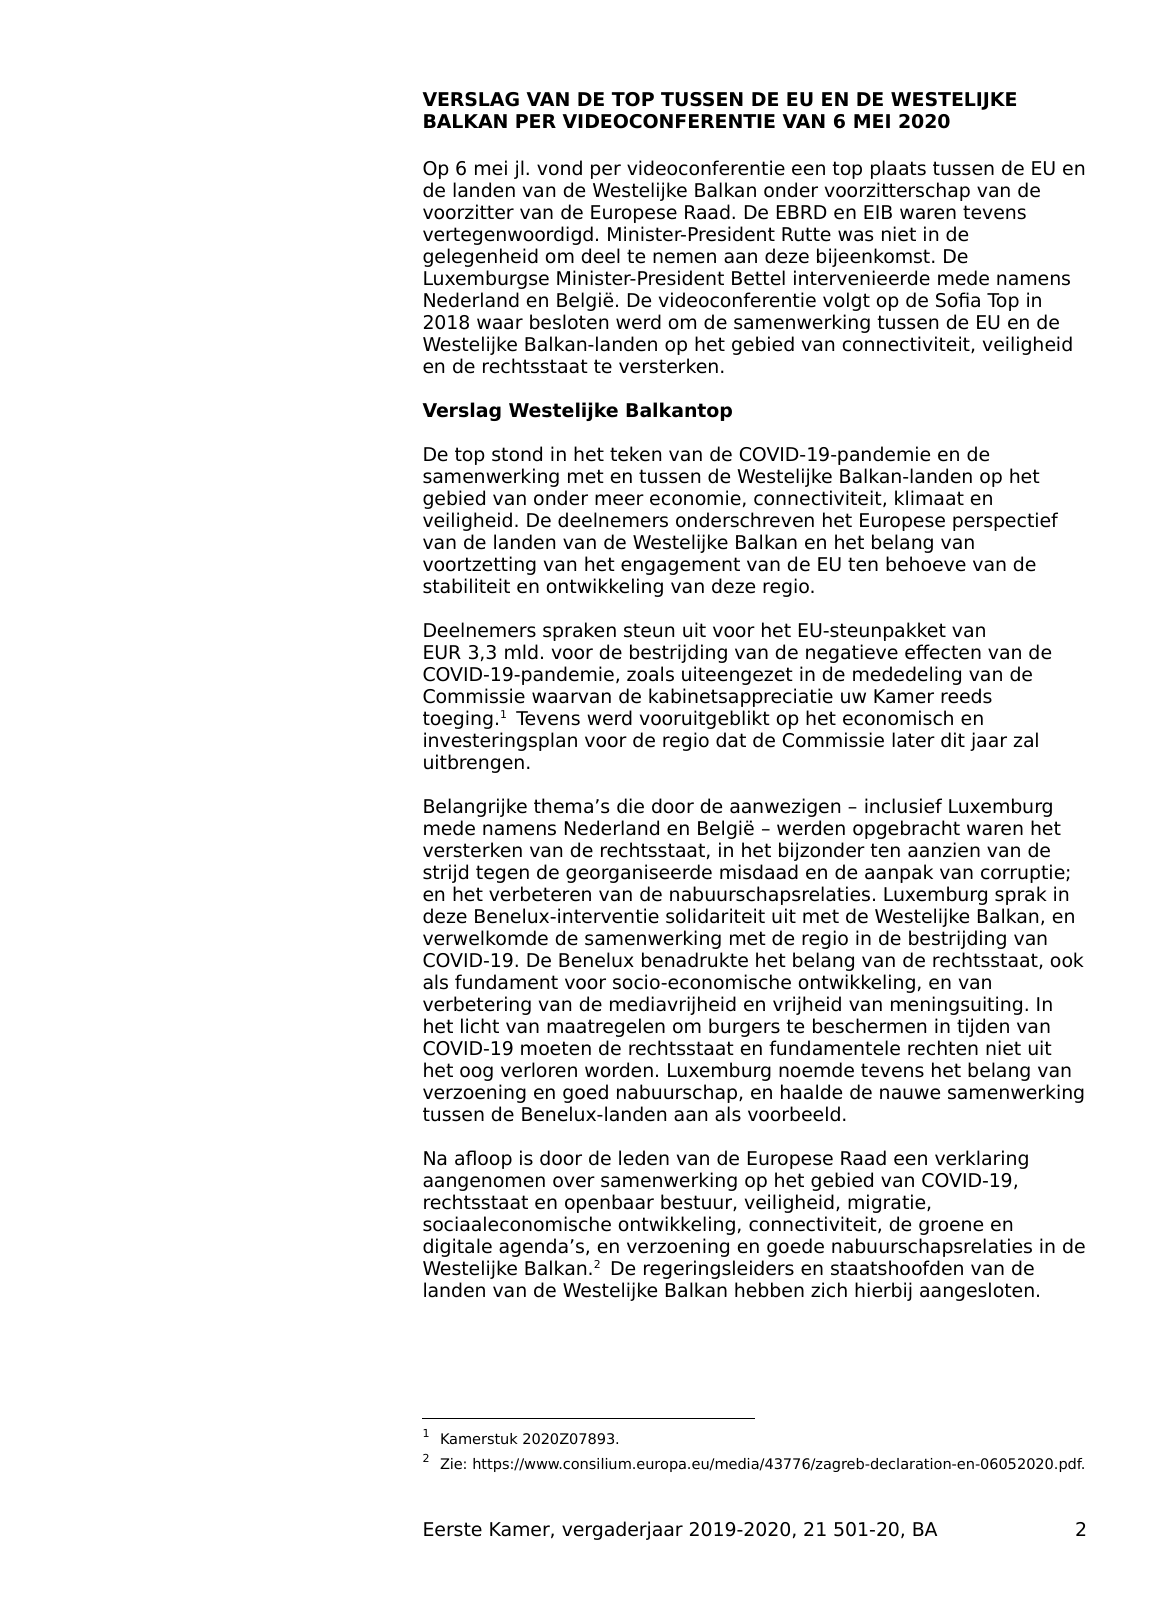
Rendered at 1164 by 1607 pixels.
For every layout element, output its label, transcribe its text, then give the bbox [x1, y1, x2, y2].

text Belangrijke thema’s die door de aanwezigen – inclusief Luxemburg mede namens Nederland en België – werden opgebracht waren het versterken van de rechtsstaat, in het bijzonder ten aanzien van de strijd tegen de georganiseerde misdaad en de aanpak van corruptie; en het verbeteren van de nabuurschapsrelaties. Luxemburg sprak in deze Benelux-interventie solidariteit uit met de Westelijke Balkan, en verwelkomde de samenwerking met de regio in de bestrijding van COVID-19. De Benelux benadrukte het belang van de rechtsstaat, ook als fundament voor socio-economische ontwikkeling, en van verbetering van de mediavrijheid en vrijheid van meningsuiting. In het licht van maatregelen om burgers te beschermen in tijden van COVID-19 moeten de rechtsstaat en fundamentele rechten niet uit het oog verloren worden. Luxemburg noemde tevens het belang van verzoening en goed nabuurschap, en haalde de nauwe samenwerking tussen de Benelux-landen aan als voorbeeld. [422, 796, 1087, 1126]
subtitle Verslag Westelijke Balkantop [422, 400, 1087, 422]
text Kamerstuk 2020Z07893. [422, 1427, 1087, 1449]
text Na afloop is door de leden van de Europese Raad een verklaring aangenomen over samenwerking op het gebied van COVID-19, rechtsstaat en openbaar bestuur, veiligheid, migratie, sociaaleconomische ontwikkeling, connectiviteit, de groene en digitale agenda’s, en verzoening en goede nabuurschapsrelaties in de Westelijke Balkan. De regeringsleiders en staatshoofden van de landen van de Westelijke Balkan hebben zich hierbij aangesloten. [422, 1148, 1087, 1302]
subtitle VERSLAG VAN DE TOP TUSSEN DE EU EN DE WESTELIJKE BALKAN PER VIDEOCONFERENTIE VAN 6 MEI 2020 [422, 89, 1087, 133]
text Op 6 mei jl. vond per videoconferentie een top plaats tussen de EU en de landen van de Westelijke Balkan onder voorzitterschap van de voorzitter van de Europese Raad. De EBRD en EIB waren tevens vertegenwoordigd. Minister-President Rutte was niet in de gelegenheid om deel te nemen aan deze bijeenkomst. De Luxemburgse Minister-President Bettel intervenieerde mede namens Nederland en België. De videoconferentie volgt op de Sofia Top in 2018 waar besloten werd om de samenwerking tussen de EU en de Westelijke Balkan-landen op het gebied van connectiviteit, veiligheid en de rechtsstaat te versterken. [422, 158, 1087, 378]
text Deelnemers spraken steun uit voor het EU-steunpakket van EUR 3,3 mld. voor de bestrijding van de negatieve effecten van de COVID-19-pandemie, zoals uiteengezet in de mededeling van de Commissie waarvan de kabinetsappreciatie uw Kamer reeds toeging. Tevens werd vooruitgeblikt op het economisch en investeringsplan voor de regio dat de Commissie later dit jaar zal uitbrengen. [422, 620, 1087, 774]
text Zie: https://www.consilium.europa.eu/media/43776/zagreb-declaration-en-06052020.pdf. [422, 1452, 1087, 1474]
text De top stond in het teken van de COVID-19-pandemie en de samenwerking met en tussen de Westelijke Balkan-landen op het gebied van onder meer economie, connectiviteit, klimaat en veiligheid. De deelnemers onderschreven het Europese perspectief van de landen van de Westelijke Balkan en het belang van voortzetting van het engagement van de EU ten behoeve van de stabiliteit en ontwikkeling van deze regio. [422, 444, 1087, 598]
